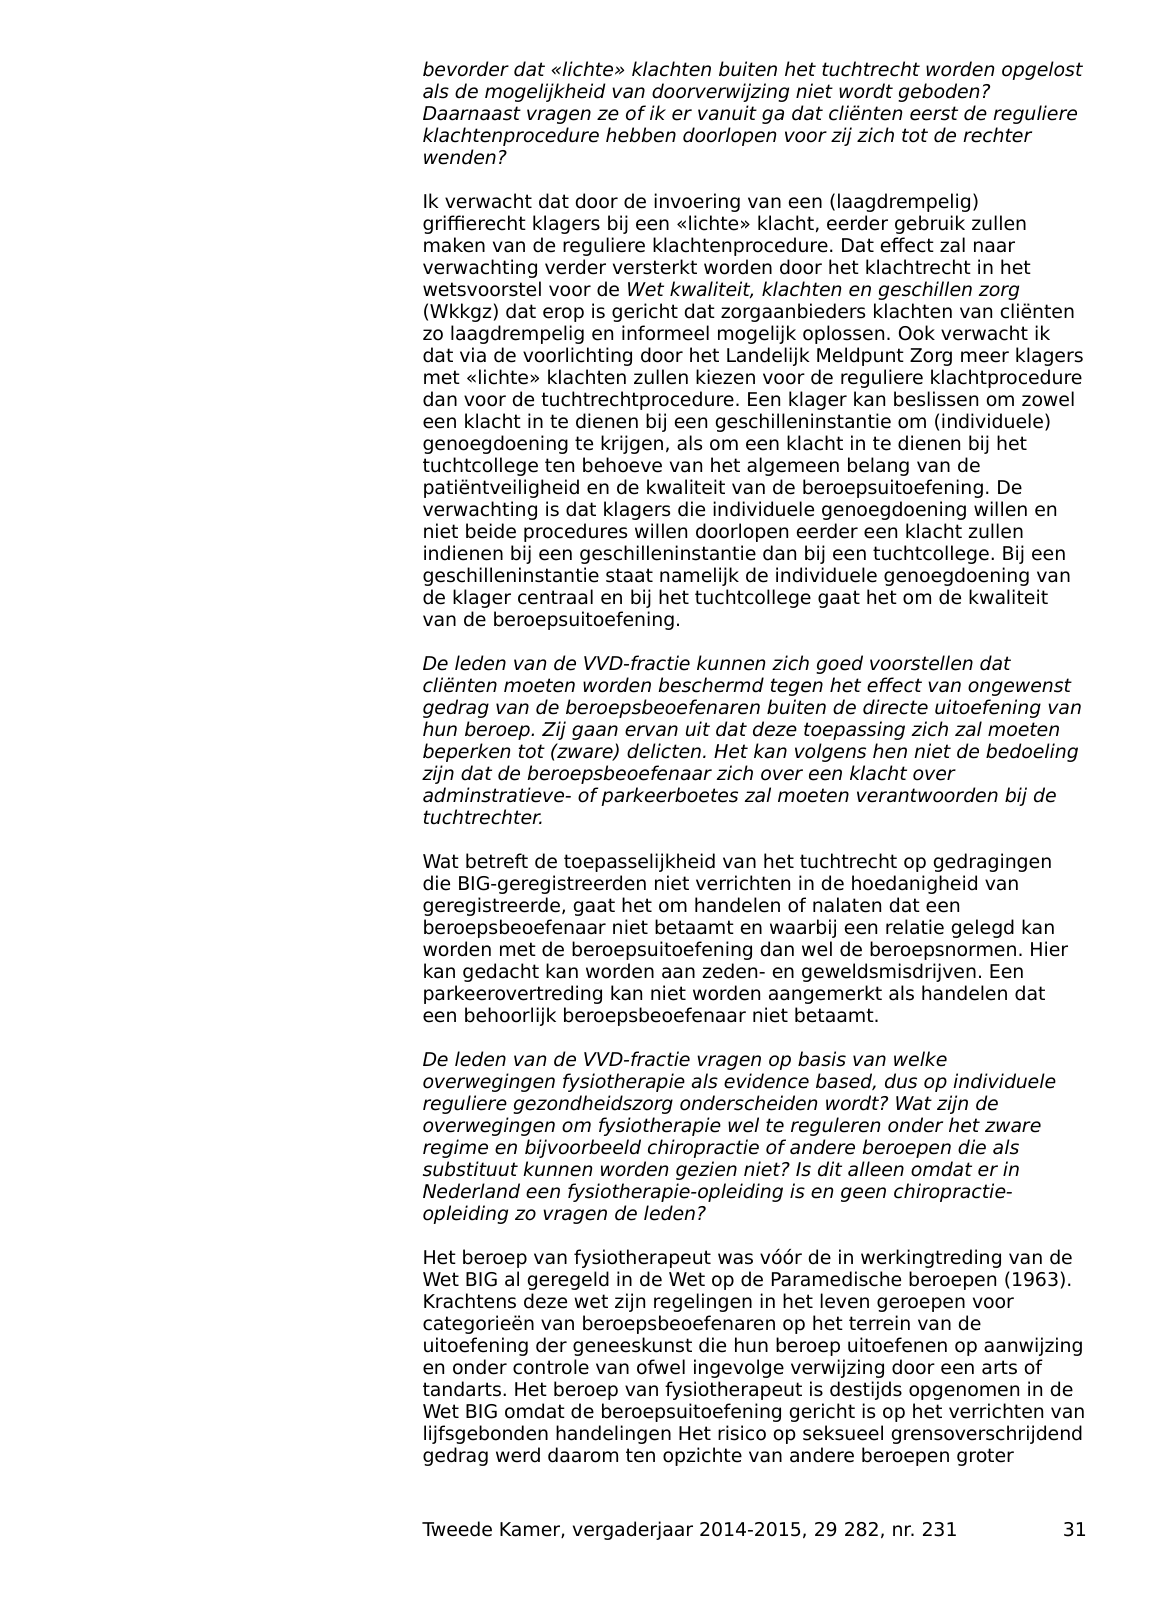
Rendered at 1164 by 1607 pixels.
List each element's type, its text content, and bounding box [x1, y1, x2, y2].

text Wat betreft de toepasselijkheid van het tuchtrecht op gedragingen die BIG-geregistreerden niet verrichten in de hoedanigheid van geregistreerde, gaat het om handelen of nalaten dat een beroepsbeoefenaar niet betaamt en waarbij een relatie gelegd kan worden met de beroepsuitoefening dan wel de beroepsnormen. Hier kan gedacht kan worden aan zeden- en geweldsmisdrijven. Een parkeerovertreding kan niet worden aangemerkt als handelen dat een behoorlijk beroepsbeoefenaar niet betaamt. [422, 851, 1087, 1027]
text De leden van de VVD-fractie vragen op basis van welke overwegingen fysiotherapie als evidence based, dus op individuele reguliere gezondheidszorg onderscheiden wordt? Wat zijn de overwegingen om fysiotherapie wel te reguleren onder het zware regime en bijvoorbeeld chiropractie of andere beroepen die als substituut kunnen worden gezien niet? Is dit alleen omdat er in Nederland een fysiotherapie-opleiding is en geen chiropractie-opleiding zo vragen de leden? [422, 1049, 1087, 1225]
text Het beroep van fysiotherapeut was vóór de in werkingtreding van de Wet BIG al geregeld in de Wet op de Paramedische beroepen (1963). Krachtens deze wet zijn regelingen in het leven geroepen voor categorieën van beroepsbeoefenaren op het terrein van de uitoefening der geneeskunst die hun beroep uitoefenen op aanwijzing en onder controle van ofwel ingevolge verwijzing door een arts of tandarts. Het beroep van fysiotherapeut is destijds opgenomen in de Wet BIG omdat de beroepsuitoefening gericht is op het verrichten van lijfsgebonden handelingen Het risico op seksueel grensoverschrijdend gedrag werd daarom ten opzichte van andere beroepen groter [422, 1247, 1087, 1467]
text Ik verwacht dat door de invoering van een (laagdrempelig) griffierecht klagers bij een «lichte» klacht, eerder gebruik zullen maken van de reguliere klachtenprocedure. Dat effect zal naar verwachting verder versterkt worden door het klachtrecht in het wetsvoorstel voor de Wet kwaliteit, klachten en geschillen zorg (Wkkgz) dat erop is gericht dat zorgaanbieders klachten van cliënten zo laagdrempelig en informeel mogelijk oplossen. Ook verwacht ik dat via de voorlichting door het Landelijk Meldpunt Zorg meer klagers met «lichte» klachten zullen kiezen voor de reguliere klachtprocedure dan voor de tuchtrechtprocedure. Een klager kan beslissen om zowel een klacht in te dienen bij een geschilleninstantie om (individuele) genoegdoening te krijgen, als om een klacht in te dienen bij het tuchtcollege ten behoeve van het algemeen belang van de patiëntveiligheid en de kwaliteit van de beroepsuitoefening. De verwachting is dat klagers die individuele genoegdoening willen en niet beide procedures willen doorlopen eerder een klacht zullen indienen bij een geschilleninstantie dan bij een tuchtcollege. Bij een geschilleninstantie staat namelijk de individuele genoegdoening van de klager centraal en bij het tuchtcollege gaat het om de kwaliteit van de beroepsuitoefening. [422, 191, 1087, 631]
text bevorder dat «lichte» klachten buiten het tuchtrecht worden opgelost als de mogelijkheid van doorverwijzing niet wordt geboden? Daarnaast vragen ze of ik er vanuit ga dat cliënten eerst de reguliere klachtenprocedure hebben doorlopen voor zij zich tot de rechter wenden? [422, 59, 1087, 169]
text De leden van de VVD-fractie kunnen zich goed voorstellen dat cliënten moeten worden beschermd tegen het effect van ongewenst gedrag van de beroepsbeoefenaren buiten de directe uitoefening van hun beroep. Zij gaan ervan uit dat deze toepassing zich zal moeten beperken tot (zware) delicten. Het kan volgens hen niet de bedoeling zijn dat de beroepsbeoefenaar zich over een klacht over adminstratieve- of parkeerboetes zal moeten verantwoorden bij de tuchtrechter. [422, 653, 1087, 829]
